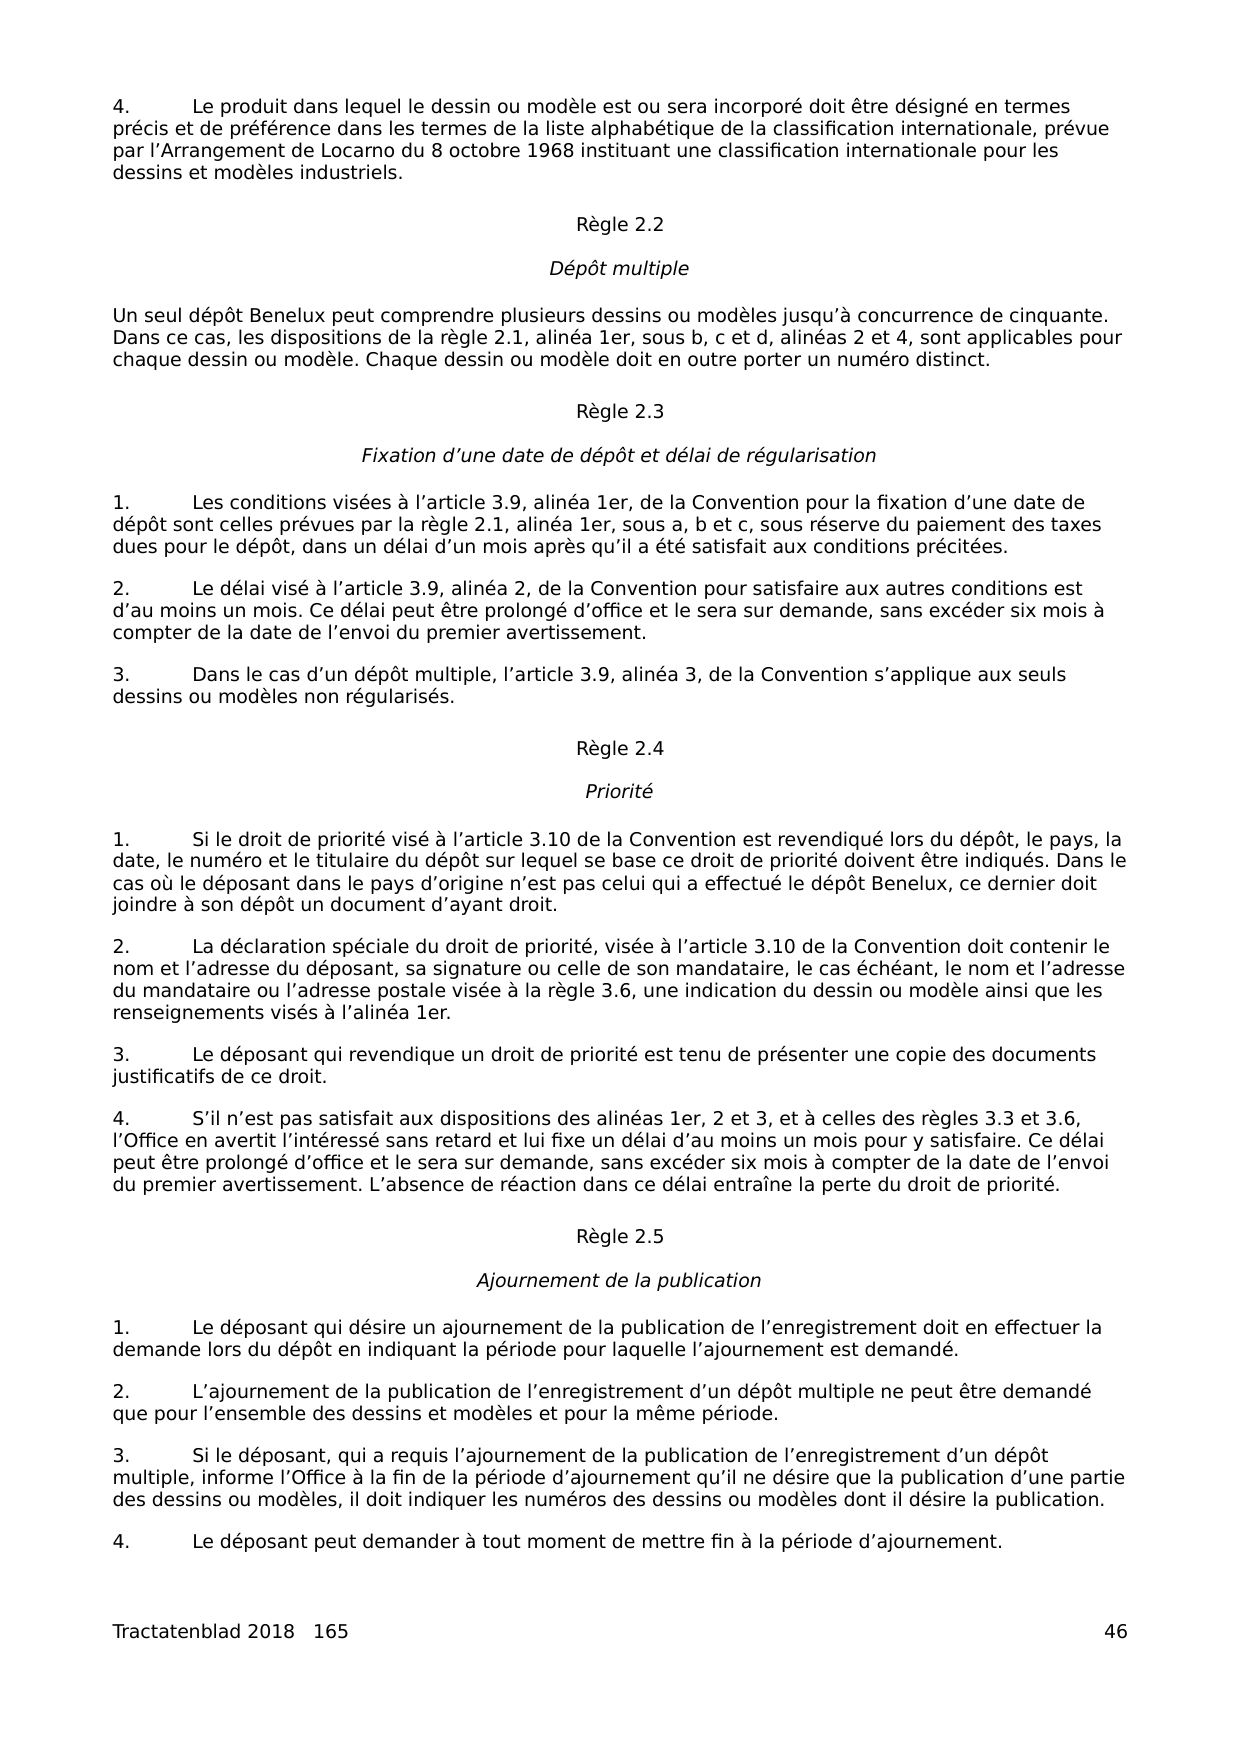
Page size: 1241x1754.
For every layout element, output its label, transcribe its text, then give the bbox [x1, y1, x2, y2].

text 1. Les conditions visées à l’article 3.9, alinéa 1er, de la Convention pour la fixation d’une date de dépôt sont celles prévues par la règle 2.1, alinéa 1er, sous a, b et c, sous réserve du paiement des taxes dues pour le dépôt, dans un délai d’un mois après qu’il a été satisfait aux conditions précitées. [112, 492, 1128, 558]
text Un seul dépôt Benelux peut comprendre plusieurs dessins ou modèles jusqu’à concurrence de cinquante. Dans ce cas, les dispositions de la règle 2.1, alinéa 1er, sous b, c et d, alinéas 2 et 4, sont applicables pour chaque dessin ou modèle. Chaque dessin ou modèle doit en outre porter un numéro distinct. [112, 305, 1128, 371]
subtitle Règle 2.2 Dépôt multiple [112, 214, 1128, 280]
text 4. S’il n’est pas satisfait aux dispositions des alinéas 1er, 2 et 3, et à celles des règles 3.3 et 3.6, l’Office en avertit l’intéressé sans retard et lui fixe un délai d’au moins un mois pour y satisfaire. Ce délai peut être prolongé d’office et le sera sur demande, sans excéder six mois à compter de la date de l’envoi du premier avertissement. L’absence de réaction dans ce délai entraîne la perte du droit de priorité. [112, 1108, 1128, 1196]
text 2. L’ajournement de la publication de l’enregistrement d’un dépôt multiple ne peut être demandé que pour l’ensemble des dessins et modèles et pour la même période. [112, 1381, 1128, 1425]
text 3. Si le déposant, qui a requis l’ajournement de la publication de l’enregistrement d’un dépôt multiple, informe l’Office à la fin de la période d’ajournement qu’il ne désire que la publication d’une partie des dessins ou modèles, il doit indiquer les numéros des dessins ou modèles dont il désire la publication. [112, 1445, 1128, 1511]
subtitle Règle 2.5 Ajournement de la publication [112, 1226, 1128, 1292]
text 1. Le déposant qui désire un ajournement de la publication de l’enregistrement doit en effectuer la demande lors du dépôt en indiquant la période pour laquelle l’ajournement est demandé. [112, 1317, 1128, 1361]
text 4. Le produit dans lequel le dessin ou modèle est ou sera incorporé doit être désigné en termes précis et de préférence dans les termes de la liste alphabétique de la classification internationale, prévue par l’Arrangement de Locarno du 8 octobre 1968 instituant une classification internationale pour les dessins et modèles industriels. [112, 96, 1128, 184]
text 1. Si le droit de priorité visé à l’article 3.10 de la Convention est revendiqué lors du dépôt, le pays, la date, le numéro et le titulaire du dépôt sur lequel se base ce droit de priorité doivent être indiqués. Dans le cas où le déposant dans le pays d’origine n’est pas celui qui a effectué le dépôt Benelux, ce dernier doit joindre à son dépôt un document d’ayant droit. [112, 828, 1128, 916]
subtitle Règle 2.4 Priorité [112, 737, 1128, 803]
text 3. Dans le cas d’un dépôt multiple, l’article 3.9, alinéa 3, de la Convention s’applique aux seuls dessins ou modèles non régularisés. [112, 663, 1128, 707]
text 4. Le déposant peut demander à tout moment de mettre fin à la période d’ajournement. [112, 1531, 1128, 1553]
text 2. Le délai visé à l’article 3.9, alinéa 2, de la Convention pour satisfaire aux autres conditions est d’au moins un mois. Ce délai peut être prolongé d’office et le sera sur demande, sans excéder six mois à compter de la date de l’envoi du premier avertissement. [112, 578, 1128, 643]
subtitle Règle 2.3 Fixation d’une date de dépôt et délai de régularisation [112, 401, 1128, 467]
text 3. Le déposant qui revendique un droit de priorité est tenu de présenter une copie des documents justificatifs de ce droit. [112, 1044, 1128, 1088]
text 2. La déclaration spéciale du droit de priorité, visée à l’article 3.10 de la Convention doit contenir le nom et l’adresse du déposant, sa signature ou celle de son mandataire, le cas échéant, le nom et l’adresse du mandataire ou l’adresse postale visée à la règle 3.6, une indication du dessin ou modèle ainsi que les renseignements visés à l’alinéa 1er. [112, 936, 1128, 1024]
